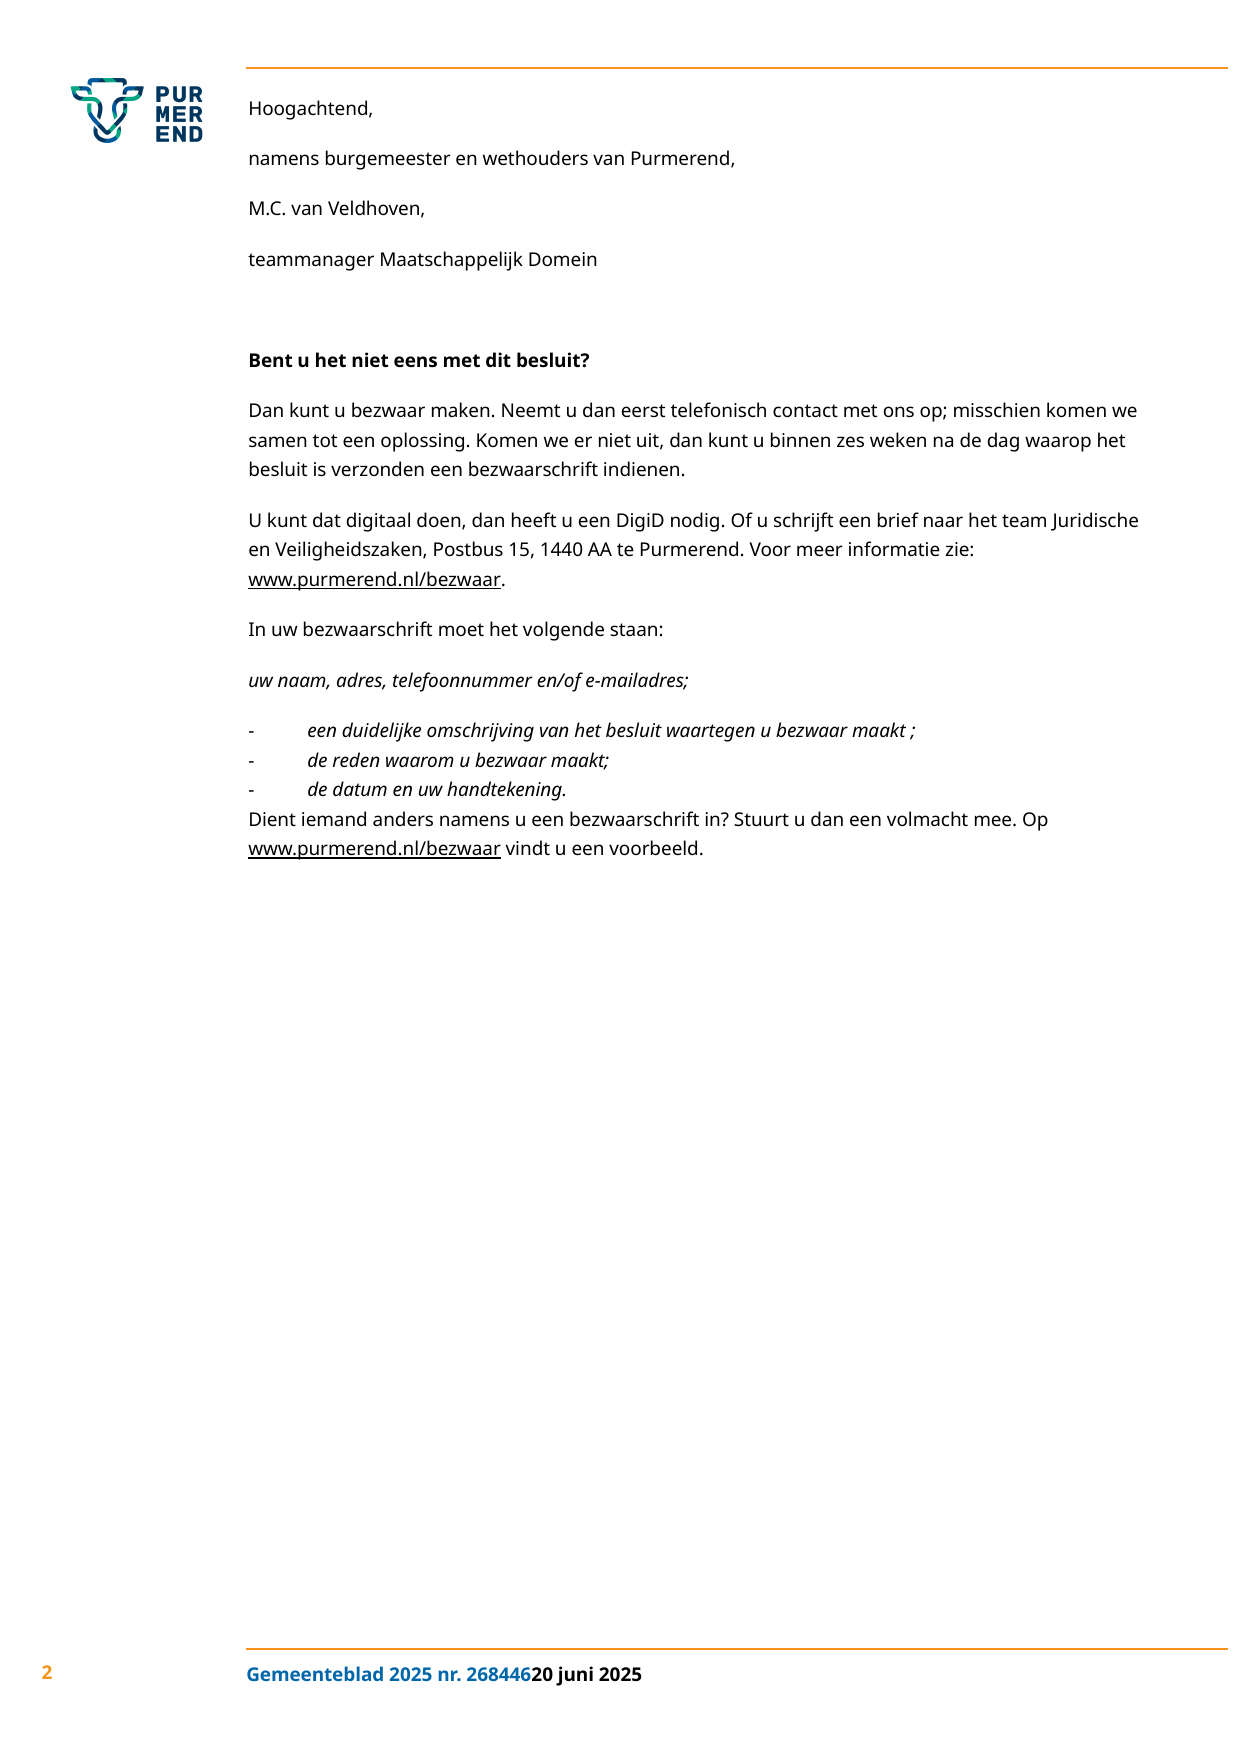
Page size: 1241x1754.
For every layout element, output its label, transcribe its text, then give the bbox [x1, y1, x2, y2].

picture [41, 47, 231, 172]
text M.C. van Veldhoven, [248, 196, 1152, 221]
text In uw bezwaarschrift moet het volgende staan: [248, 616, 1152, 642]
text teammanager Maatschappelijk Domein [248, 246, 1152, 272]
text U kunt dat digitaal doen, dan heeft u een DigiD nodig. Of u schrijft een brief naar het team Juridische en Veiligheidszaken, Postbus 15, 1440 AA te Purmerend. Voor meer informatie zie: www.purmerend.nl/bezwaar. [248, 507, 1152, 592]
text Hoogachtend, [248, 95, 1152, 121]
list een duidelijke omschrijving van het besluit waartegen u bezwaar maakt ; [248, 717, 1152, 743]
text Dan kunt u bezwaar maken. Neemt u dan eerst telefonisch contact met ons op; misschien komen we samen tot een oplossing. Komen we er niet uit, dan kunt u binnen zes weken na de dag waarop het besluit is verzonden een bezwaarschrift indienen. [248, 397, 1152, 482]
text namens burgemeester en wethouders van Purmerend, [248, 145, 1152, 171]
list de reden waarom u bezwaar maakt; [248, 747, 1152, 773]
text Dient iemand anders namens u een bezwaarschrift in? Stuurt u dan een volmacht mee. Op www.purmerend.nl/bezwaar vindt u een voorbeeld. [248, 806, 1152, 861]
list de datum en uw handtekening. [248, 776, 1152, 802]
text Bent u het niet eens met dit besluit? [248, 347, 1152, 373]
text uw naam, adres, telefoonnummer en/of e-mailadres; [248, 667, 1152, 693]
